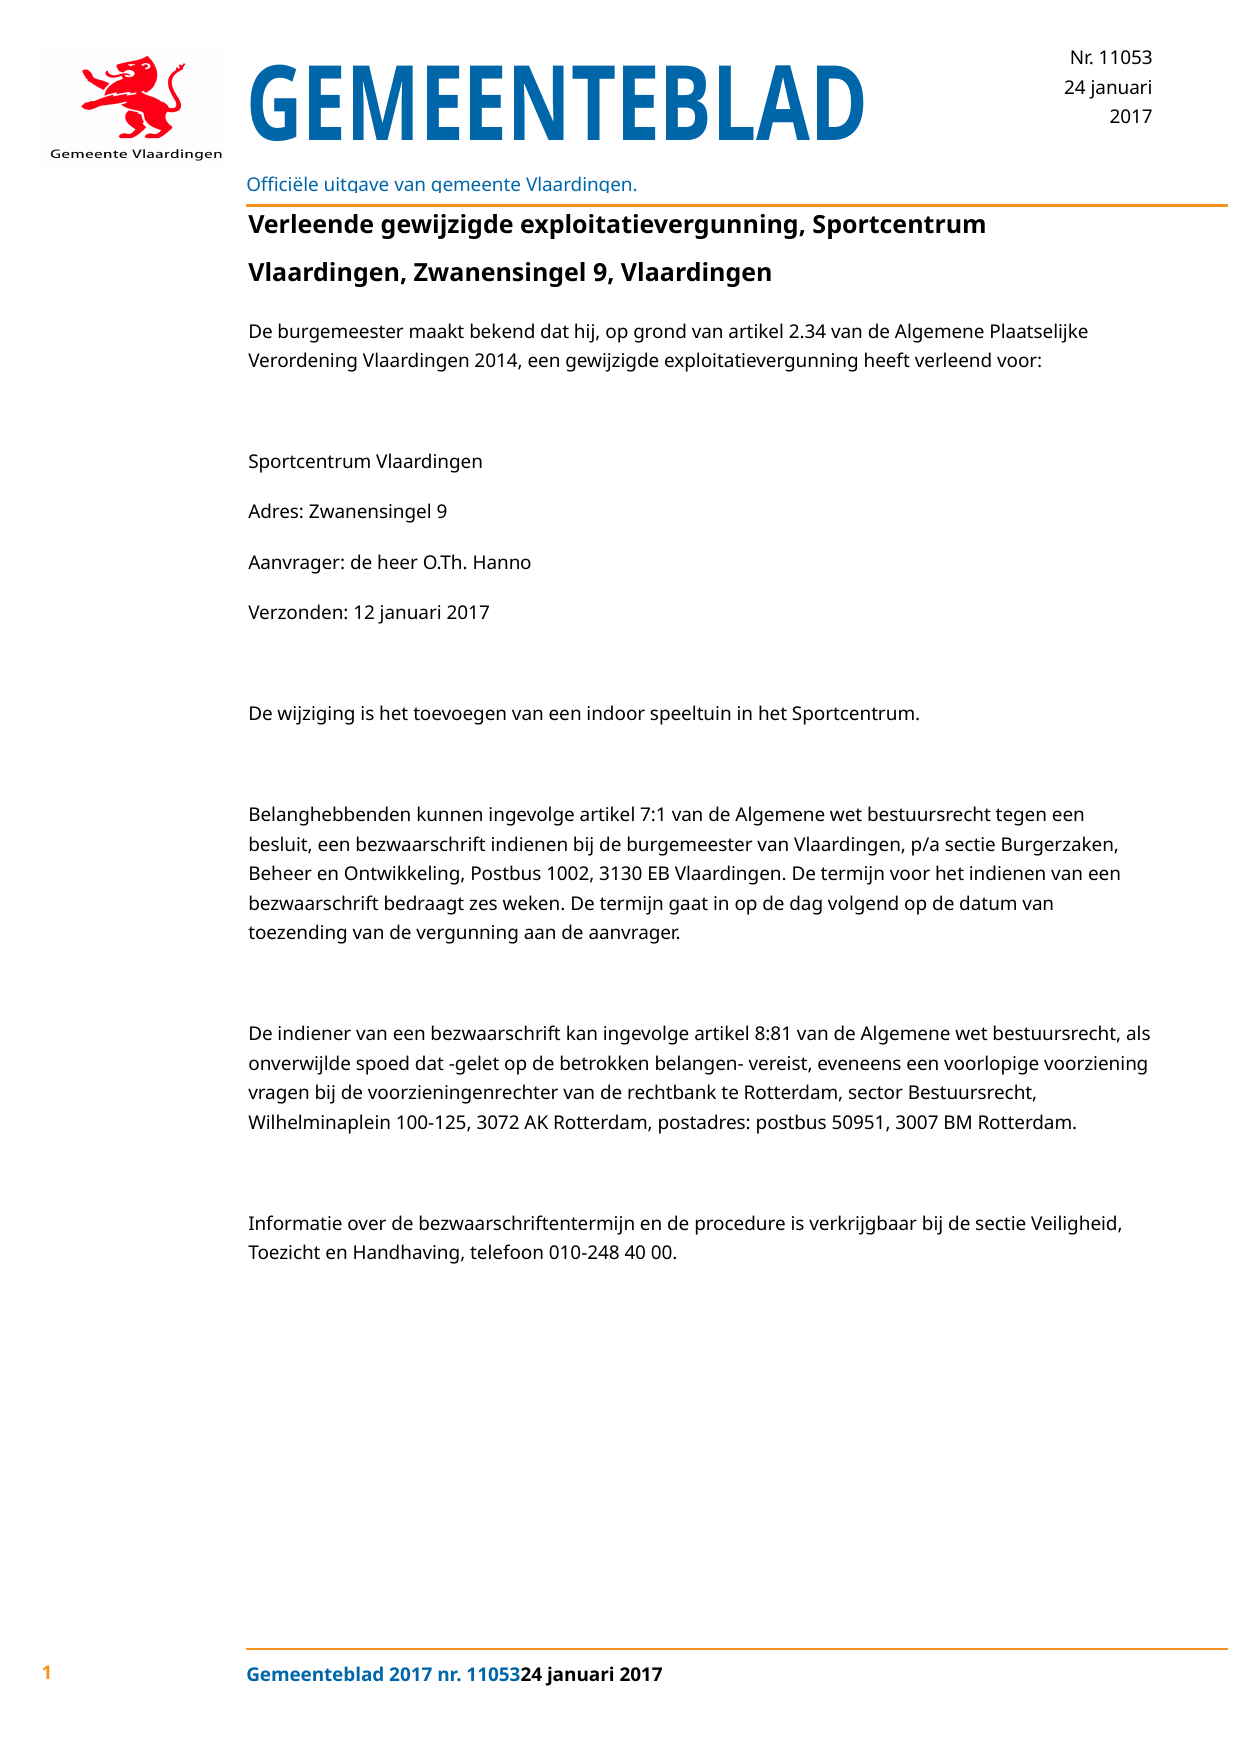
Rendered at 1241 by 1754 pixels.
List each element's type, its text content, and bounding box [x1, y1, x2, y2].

text Adres: Zwanensingel 9 [248, 499, 1152, 524]
text Verzonden: 12 januari 2017 [248, 599, 1152, 625]
picture [41, 47, 231, 172]
text De burgemeester maakt bekend dat hij, op grond van artikel 2.34 van de Algemene Plaatselijke Verordening Vlaardingen 2014, een gewijzigde exploitatievergunning heeft verleend voor: [248, 318, 1152, 373]
text Belanghebbenden kunnen ingevolge artikel 7:1 van de Algemene wet bestuursrecht tegen een besluit, een bezwaarschrift indienen bij de burgemeester van Vlaardingen, p/a sectie Burgerzaken, Beheer en Ontwikkeling, Postbus 1002, 3130 EB Vlaardingen. De termijn voor het indienen van een bezwaarschrift bedraagt zes weken. De termijn gaat in op de dag volgend op de datum van toezending van de vergunning aan de aanvrager. [248, 801, 1152, 945]
text Aanvrager: de heer O.Th. Hanno [248, 549, 1152, 575]
text Sportcentrum Vlaardingen [248, 448, 1152, 474]
text Verleende gewijzigde exploitatievergunning, Sportcentrum Vlaardingen, Zwanensingel 9, Vlaardingen [248, 207, 1152, 288]
text De wijziging is het toevoegen van een indoor speeltuin in het Sportcentrum. [248, 700, 1152, 726]
text De indiener van een bezwaarschrift kan ingevolge artikel 8:81 van de Algemene wet bestuursrecht, als onverwijlde spoed dat -gelet op de betrokken belangen- vereist, eveneens een voorlopige voorziening vragen bij de voorzieningenrechter van de rechtbank te Rotterdam, sector Bestuursrecht, Wilhelminaplein 100-125, 3072 AK Rotterdam, postadres: postbus 50951, 3007 BM Rotterdam. [248, 1020, 1152, 1135]
text Informatie over de bezwaarschriftentermijn en de procedure is verkrijgbaar bij de sectie Veiligheid, Toezicht en Handhaving, telefoon 010-248 40 00. [248, 1210, 1152, 1265]
